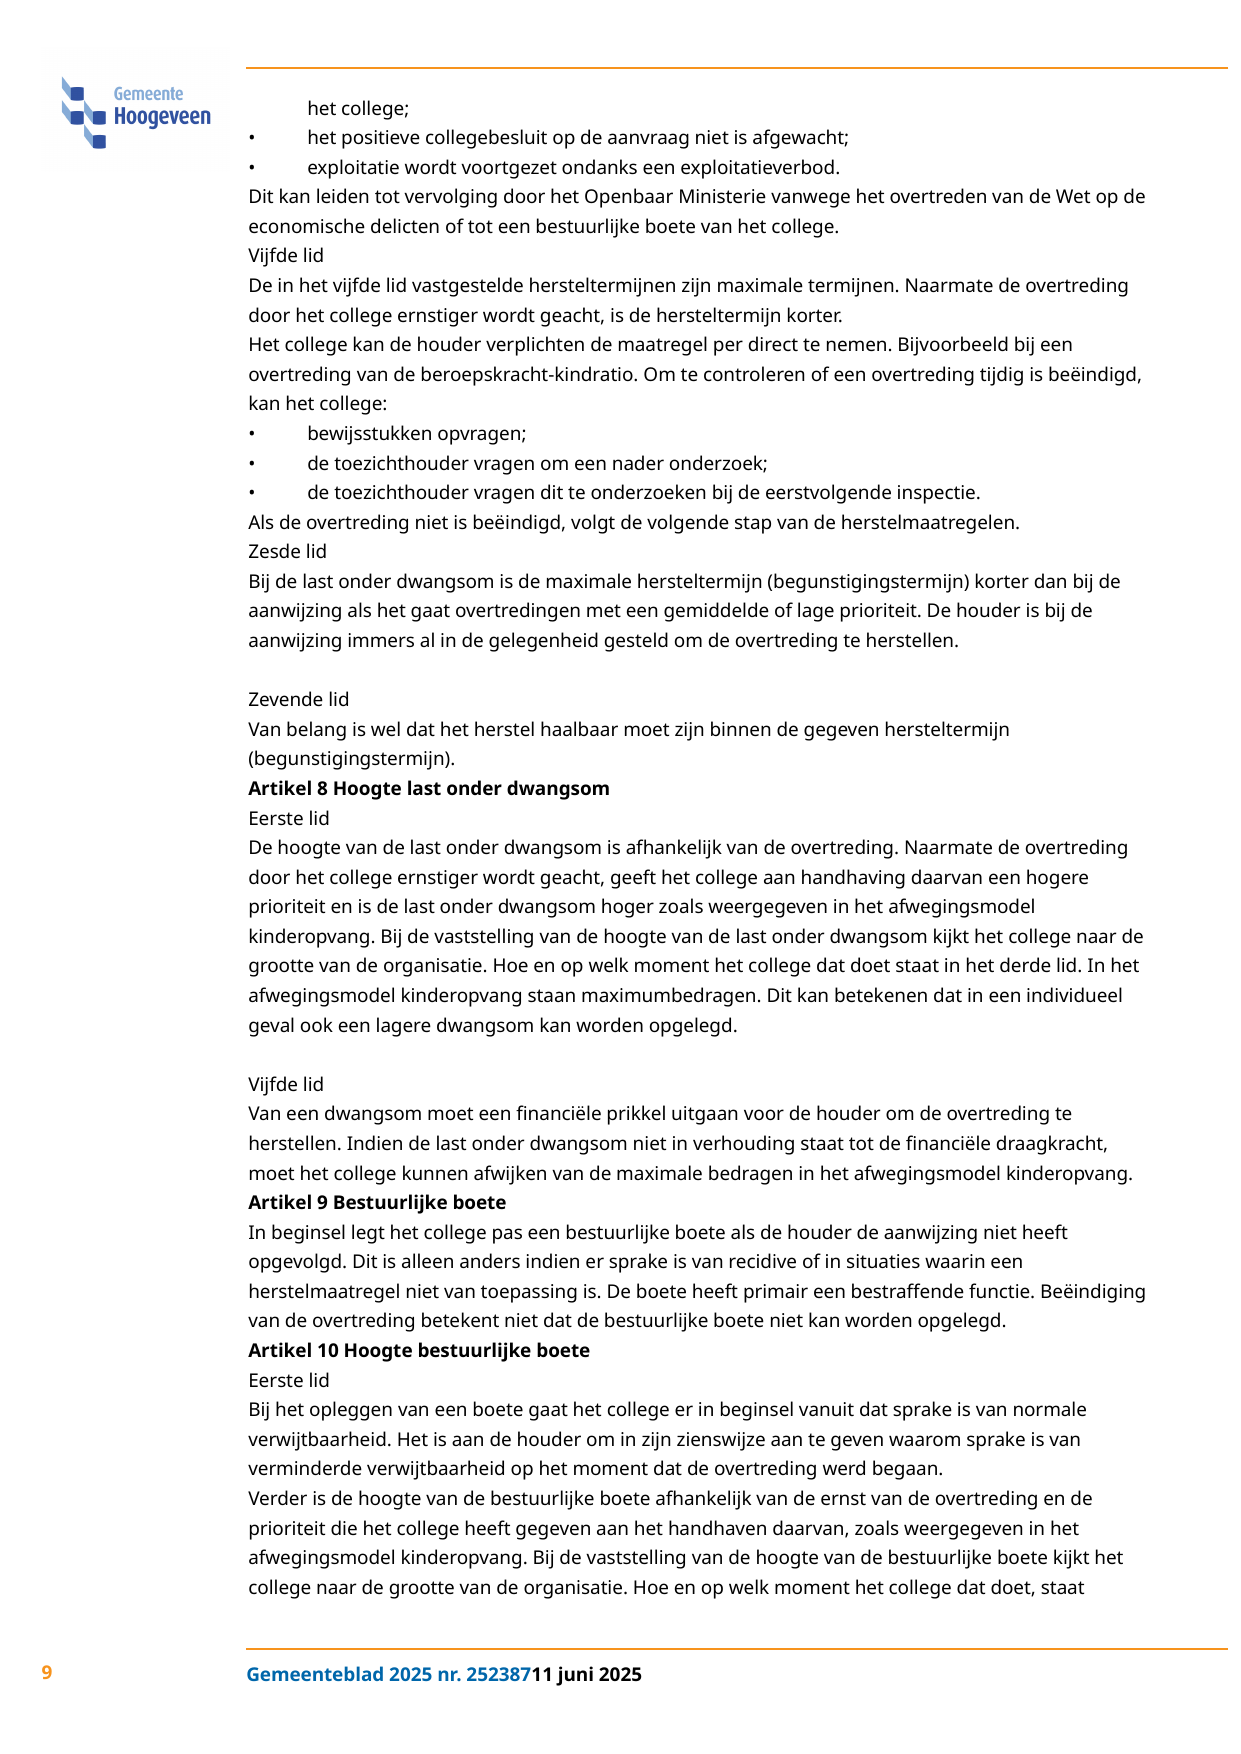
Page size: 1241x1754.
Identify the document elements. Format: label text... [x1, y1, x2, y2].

text Van belang is wel dat het herstel haalbaar moet zijn binnen de gegeven hersteltermijn (begunstigingstermijn). [248, 716, 1152, 771]
list exploitatie wordt voortgezet ondanks een exploitatieverbod. [248, 154, 1152, 180]
list bewijsstukken opvragen; [248, 420, 1152, 446]
text Van een dwangsom moet een financiële prikkel uitgaan voor de houder om de overtreding te herstellen. Indien de last onder dwangsom niet in verhouding staat tot de financiële draagkracht, moet het college kunnen afwijken van de maximale bedragen in het afwegingsmodel kinderopvang. [248, 1101, 1152, 1186]
text Artikel 9 Bestuurlijke boete [248, 1189, 1152, 1215]
picture [41, 47, 231, 172]
text Het college kan de houder verplichten de maatregel per direct te nemen. Bijvoorbeeld bij een overtreding van de beroepskracht-kindratio. Om te controleren of een overtreding tijdig is beëindigd, kan het college: [248, 331, 1152, 416]
list het positieve collegebesluit op de aanvraag niet is afgewacht; [248, 124, 1152, 150]
text Artikel 8 Hoogte last onder dwangsom [248, 775, 1152, 801]
text De in het vijfde lid vastgestelde hersteltermijnen zijn maximale termijnen. Naarmate de overtreding door het college ernstiger wordt geacht, is de hersteltermijn korter. [248, 272, 1152, 328]
text Bij de last onder dwangsom is de maximale hersteltermijn (begunstigingstermijn) korter dan bij de aanwijzing als het gaat overtredingen met een gemiddelde of lage prioriteit. De houder is bij de aanwijzing immers al in de gelegenheid gesteld om de overtreding te herstellen. [248, 568, 1152, 653]
text Zesde lid [248, 538, 1152, 564]
text Vijfde lid [248, 243, 1152, 268]
text Eerste lid [248, 805, 1152, 831]
text Vijfde lid [248, 1071, 1152, 1097]
text Zevende lid [248, 686, 1152, 712]
text Bij het opleggen van een boete gaat het college er in beginsel vanuit dat sprake is van normale verwijtbaarheid. Het is aan de houder om in zijn zienswijze aan te geven waarom sprake is van verminderde verwijtbaarheid op het moment dat de overtreding werd begaan. [248, 1396, 1152, 1481]
list de toezichthouder vragen om een nader onderzoek; [248, 450, 1152, 476]
text Verder is de hoogte van de bestuurlijke boete afhankelijk van de ernst van de overtreding en de prioriteit die het college heeft gegeven aan het handhaven daarvan, zoals weergegeven in het afwegingsmodel kinderopvang. Bij de vaststelling van de hoogte van de bestuurlijke boete kijkt het college naar de grootte van de organisatie. Hoe en op welk moment het college dat doet, staat [248, 1485, 1152, 1600]
list de toezichthouder vragen dit te onderzoeken bij de eerstvolgende inspectie. [248, 479, 1152, 505]
text Eerste lid [248, 1367, 1152, 1393]
text De hoogte van de last onder dwangsom is afhankelijk van de overtreding. Naarmate de overtreding door het college ernstiger wordt geacht, geeft het college aan handhaving daarvan een hogere prioriteit en is de last onder dwangsom hoger zoals weergegeven in het afwegingsmodel kinderopvang. Bij de vaststelling van de hoogte van de last onder dwangsom kijkt het college naar de grootte van de organisatie. Hoe en op welk moment het college dat doet staat in het derde lid. In het afwegingsmodel kinderopvang staan maximumbedragen. Dit kan betekenen dat in een individueel geval ook een lagere dwangsom kan worden opgelegd. [248, 834, 1152, 1038]
text Artikel 10 Hoogte bestuurlijke boete [248, 1337, 1152, 1363]
list het college; [248, 95, 1152, 121]
text Dit kan leiden tot vervolging door het Openbaar Ministerie vanwege het overtreden van de Wet op de economische delicten of tot een bestuurlijke boete van het college. [248, 183, 1152, 239]
text Als de overtreding niet is beëindigd, volgt de volgende stap van de herstelmaatregelen. [248, 509, 1152, 535]
text In beginsel legt het college pas een bestuurlijke boete als de houder de aanwijzing niet heeft opgevolgd. Dit is alleen anders indien er sprake is van recidive of in situaties waarin een herstelmaatregel niet van toepassing is. De boete heeft primair een bestraffende functie. Beëindiging van de overtreding betekent niet dat de bestuurlijke boete niet kan worden opgelegd. [248, 1219, 1152, 1333]
